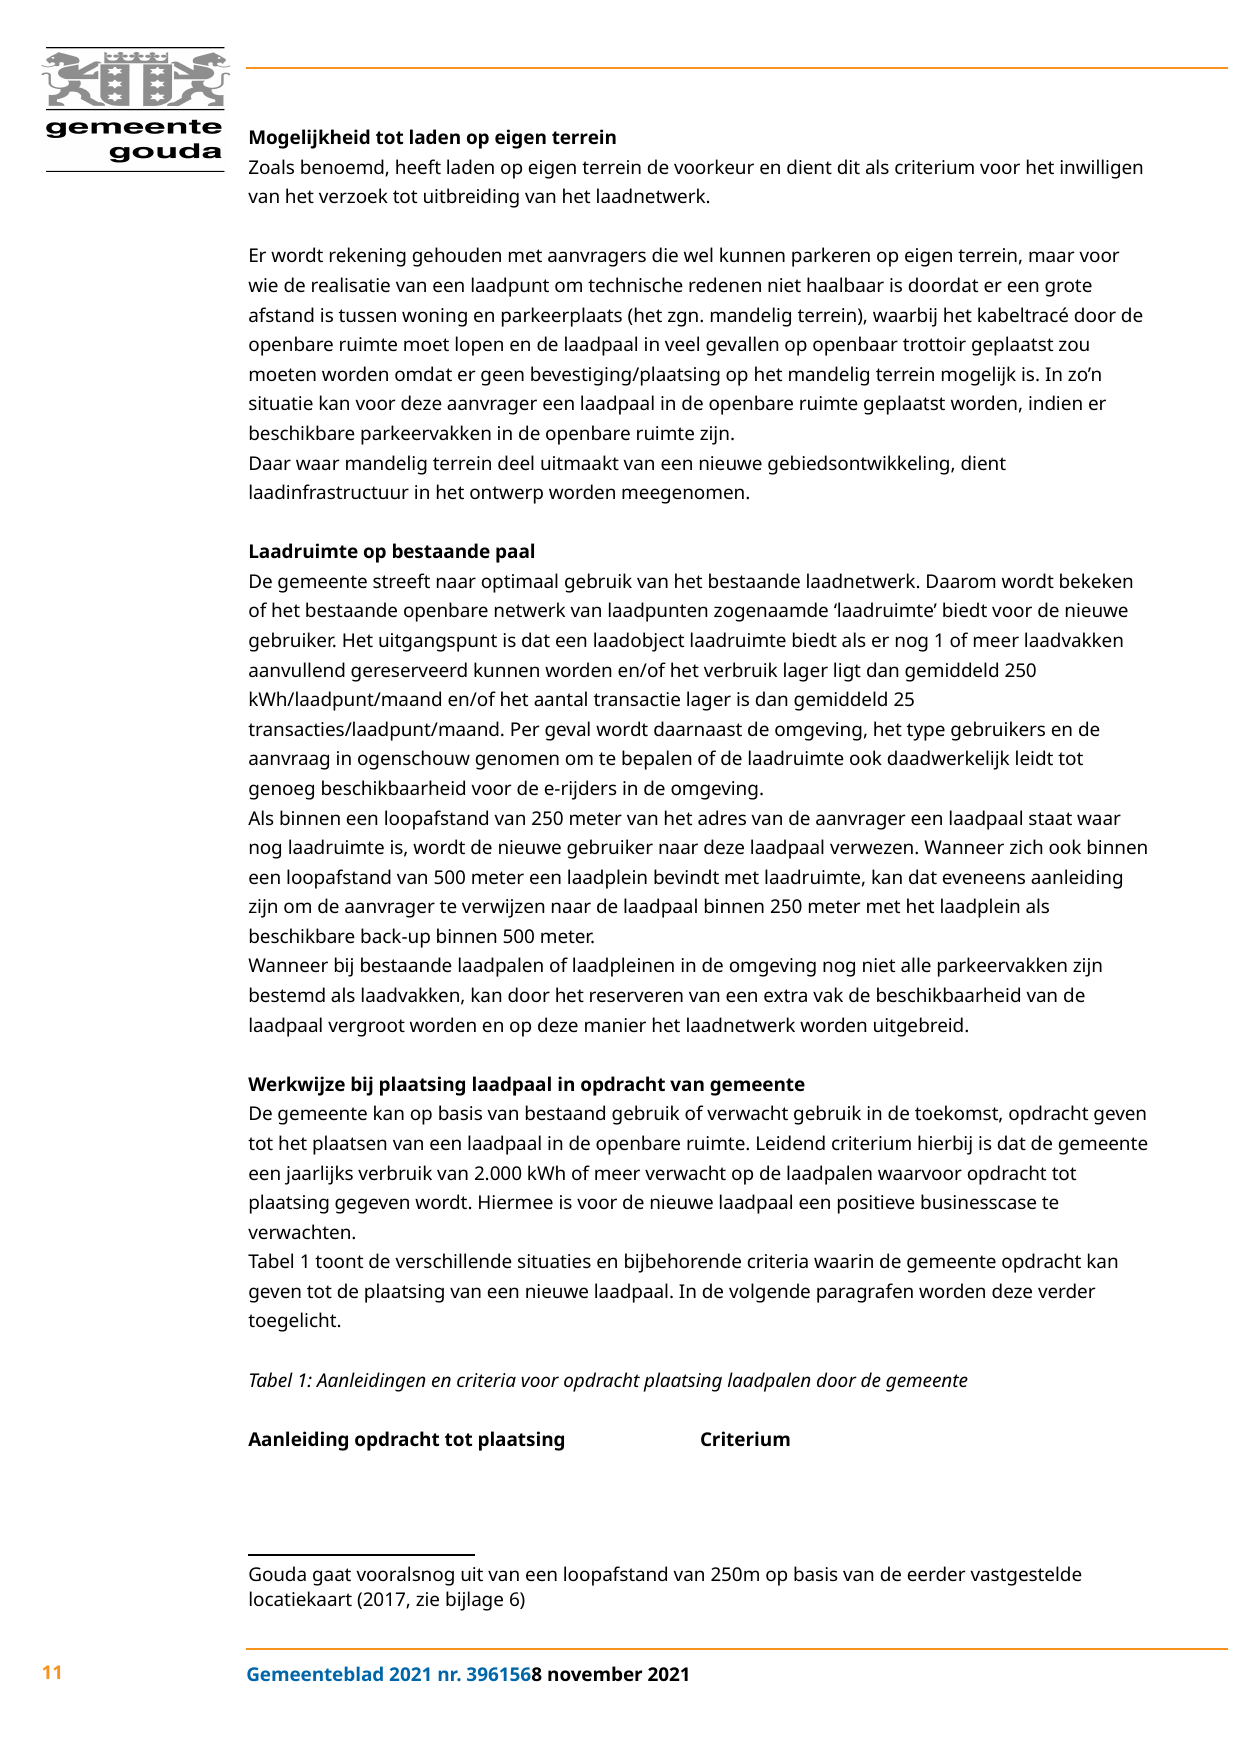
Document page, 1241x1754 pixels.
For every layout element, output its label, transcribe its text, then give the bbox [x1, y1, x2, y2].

text Gouda gaat vooralsnog uit van een loopafstand van 250m op basis van de eerder vastgestelde locatiekaart (2017, zie bijlage 6) [248, 1561, 1152, 1612]
text Wanneer bij bestaande laadpalen of laadpleinen in de omgeving nog niet alle parkeervakken zijn bestemd als laadvakken, kan door het reserveren van een extra vak de beschikbaarheid van de laadpaal vergroot worden en op deze manier het laadnetwerk worden uitgebreid. [248, 953, 1152, 1038]
text Werkwijze bij plaatsing laadpaal in opdracht van gemeente [248, 1071, 1152, 1097]
text Er wordt rekening gehouden met aanvragers die wel kunnen parkeren op eigen terrein, maar voor wie de realisatie van een laadpunt om technische redenen niet haalbaar is doordat er een grote afstand is tussen woning en parkeerplaats (het zgn. mandelig terrein), waarbij het kabeltracé door de openbare ruimte moet lopen en de laadpaal in veel gevallen op openbaar trottoir geplaatst zou moeten worden omdat er geen bevestiging/plaatsing op het mandelig terrein mogelijk is. In zo’n situatie kan voor deze aanvrager een laadpaal in de openbare ruimte geplaatst worden, indien er beschikbare parkeervakken in de openbare ruimte zijn. [248, 243, 1152, 446]
table_header Aanleiding opdracht tot plaatsing [248, 1426, 700, 1452]
text Tabel 1: Aanleidingen en criteria voor opdracht plaatsing laadpalen door de gemeente [248, 1367, 1152, 1393]
text Laadruimte op bestaande paal [248, 538, 1152, 564]
table_header Criterium [700, 1426, 1152, 1452]
text Als binnen een loopafstand van 250 meter van het adres van de aanvrager een laadpaal staat waar nog laadruimte is, wordt de nieuwe gebruiker naar deze laadpaal verwezen. Wanneer zich ook binnen een loopafstand van 500 meter een laadplein bevindt met laadruimte, kan dat eveneens aanleiding zijn om de aanvrager te verwijzen naar de laadpaal binnen 250 meter met het laadplein als beschikbare back-up binnen 500 meter. [248, 805, 1152, 949]
text Mogelijkheid tot laden op eigen terrein [248, 124, 1152, 150]
text Zoals benoemd, heeft laden op eigen terrein de voorkeur en dient dit als criterium voor het inwilligen van het verzoek tot uitbreiding van het laadnetwerk. [248, 154, 1152, 209]
text Daar waar mandelig terrein deel uitmaakt van een nieuwe gebiedsontwikkeling, dient laadinfrastructuur in het ontwerp worden meegenomen. [248, 450, 1152, 505]
picture [41, 47, 231, 172]
text De gemeente kan op basis van bestaand gebruik of verwacht gebruik in de toekomst, opdracht geven tot het plaatsen van een laadpaal in de openbare ruimte. Leidend criterium hierbij is dat de gemeente een jaarlijks verbruik van 2.000 kWh of meer verwacht op de laadpalen waarvoor opdracht tot plaatsing gegeven wordt. Hiermee is voor de nieuwe laadpaal een positieve businesscase te verwachten. [248, 1101, 1152, 1245]
text Tabel 1 toont de verschillende situaties en bijbehorende criteria waarin de gemeente opdracht kan geven tot de plaatsing van een nieuwe laadpaal. In de volgende paragrafen worden deze verder toegelicht. [248, 1248, 1152, 1333]
text De gemeente streeft naar optimaal gebruik van het bestaande laadnetwerk. Daarom wordt bekeken of het bestaande openbare netwerk van laadpunten zogenaamde ‘laadruimte’ biedt voor de nieuwe gebruiker. Het uitgangspunt is dat een laadobject laadruimte biedt als er nog 1 of meer laadvakken aanvullend gereserveerd kunnen worden en/of het verbruik lager ligt dan gemiddeld 250 kWh/laadpunt/maand en/of het aantal transactie lager is dan gemiddeld 25 transacties/laadpunt/maand. Per geval wordt daarnaast de omgeving, het type gebruikers en de aanvraag in ogenschouw genomen om te bepalen of de laadruimte ook daadwerkelijk leidt tot genoeg beschikbaarheid voor de e-rijders in de omgeving. [248, 568, 1152, 801]
